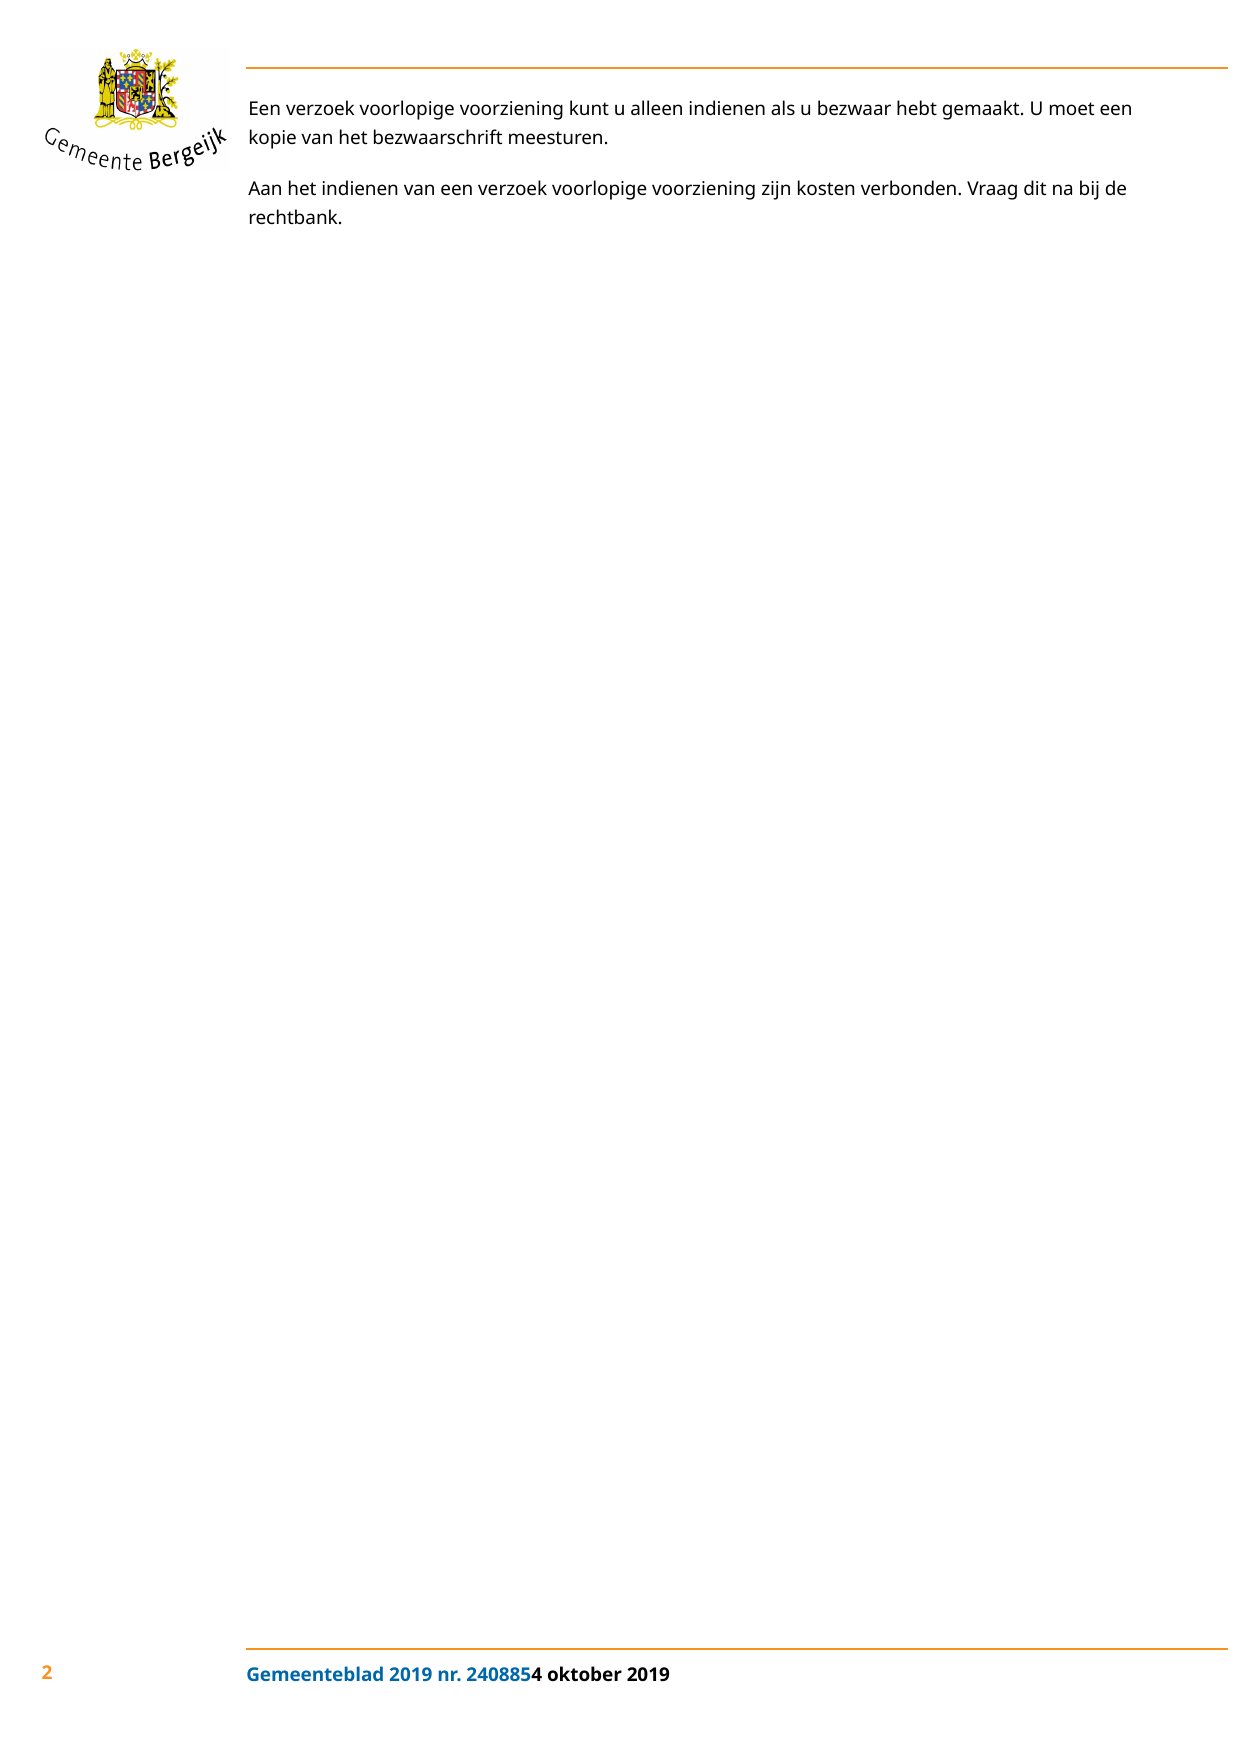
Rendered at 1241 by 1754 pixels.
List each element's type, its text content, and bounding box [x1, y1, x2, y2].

text Een verzoek voorlopige voorziening kunt u alleen indienen als u bezwaar hebt gemaakt. U moet een kopie van het bezwaarschrift meesturen. [248, 95, 1152, 150]
picture [41, 47, 231, 172]
text Aan het indienen van een verzoek voorlopige voorziening zijn kosten verbonden. Vraag dit na bij de rechtbank. [248, 175, 1152, 230]
